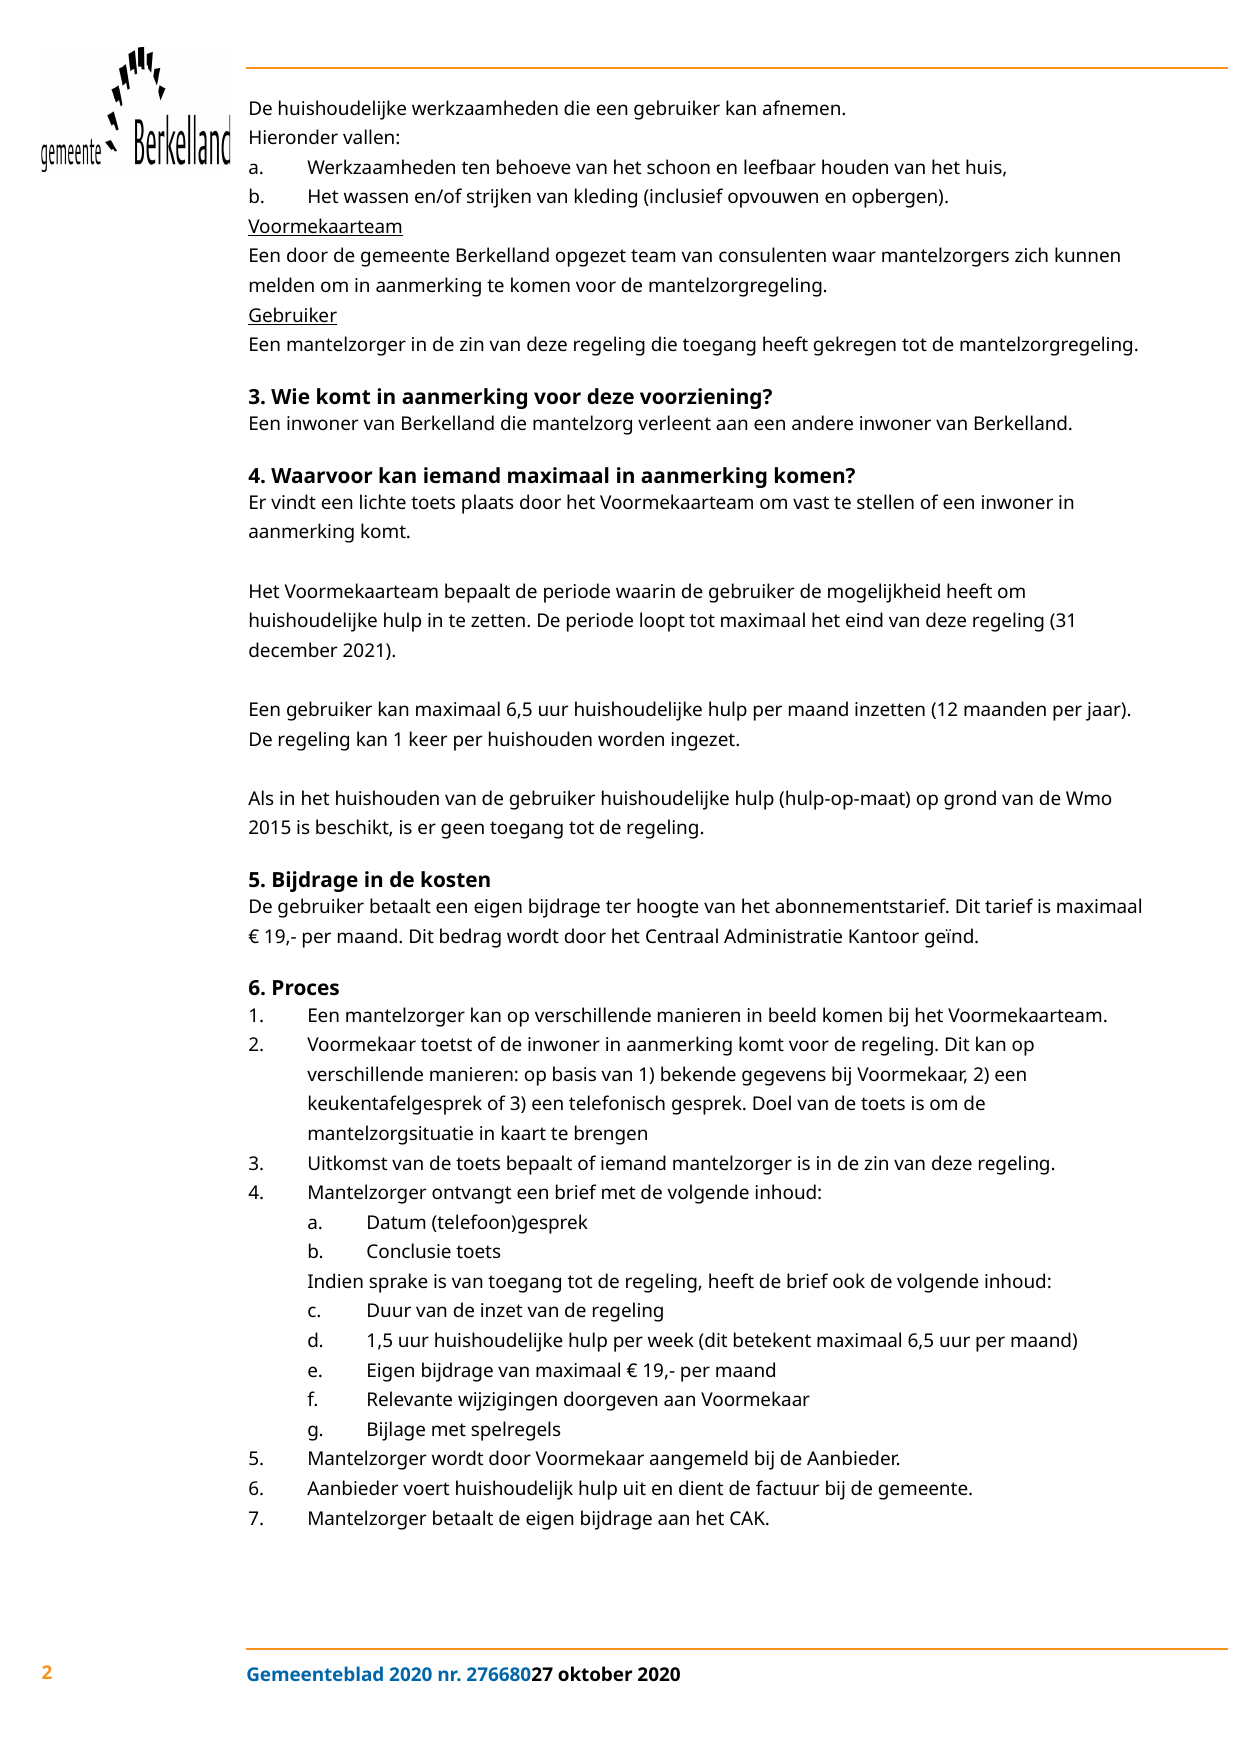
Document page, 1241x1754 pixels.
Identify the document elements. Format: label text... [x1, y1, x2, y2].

text Een door de gemeente Berkelland opgezet team van consulenten waar mantelzorgers zich kunnen melden om in aanmerking te komen voor de mantelzorgregeling. [248, 243, 1152, 298]
list Werkzaamheden ten behoeve van het schoon en leefbaar houden van het huis, [248, 154, 1152, 180]
list 1,5 uur huishoudelijke hulp per week (dit betekent maximaal 6,5 uur per maand) [307, 1327, 1152, 1353]
text 6. Proces [248, 973, 1152, 1002]
list Het wassen en/of strijken van kleding (inclusief opvouwen en opbergen). [248, 183, 1152, 209]
list Datum (telefoon)gesprek [307, 1209, 1152, 1235]
text Een inwoner van Berkelland die mantelzorg verleent aan een andere inwoner van Berkelland. [248, 410, 1152, 436]
list Uitkomst van de toets bepaalt of iemand mantelzorger is in de zin van deze regeling. [248, 1150, 1152, 1176]
list Duur van de inzet van de regeling [307, 1298, 1152, 1323]
text Een gebruiker kan maximaal 6,5 uur huishoudelijke hulp per maand inzetten (12 maanden per jaar). De regeling kan 1 keer per huishouden worden ingezet. [248, 696, 1152, 752]
text 4. Waarvoor kan iemand maximaal in aanmerking komen? [248, 461, 1152, 489]
list Mantelzorger betaalt de eigen bijdrage aan het CAK. [248, 1505, 1152, 1531]
list Mantelzorger ontvangt een brief met de volgende inhoud: [248, 1179, 1152, 1205]
text Hieronder vallen: [248, 124, 1152, 150]
text Een mantelzorger in de zin van deze regeling die toegang heeft gekregen tot de mantelzorgregeling. [248, 331, 1152, 357]
list Eigen bijdrage van maximaal € 19,- per maand [307, 1357, 1152, 1383]
text De huishoudelijke werkzaamheden die een gebruiker kan afnemen. [248, 95, 1152, 121]
list Aanbieder voert huishoudelijk hulp uit en dient de factuur bij de gemeente. [248, 1475, 1152, 1501]
text De gebruiker betaalt een eigen bijdrage ter hoogte van het abonnementstarief. Dit tarief is maximaal € 19,- per maand. Dit bedrag wordt door het Centraal Administratie Kantoor geïnd. [248, 893, 1152, 949]
text Voormekaarteam [248, 213, 1152, 239]
text 5. Bijdrage in de kosten [248, 865, 1152, 893]
text Het Voormekaarteam bepaalt de periode waarin de gebruiker de mogelijkheid heeft om huishoudelijke hulp in te zetten. De periode loopt tot maximaal het eind van deze regeling (31 december 2021). [248, 578, 1152, 663]
text 3. Wie komt in aanmerking voor deze voorziening? [248, 382, 1152, 410]
text Als in het huishouden van de gebruiker huishoudelijke hulp (hulp-op-maat) op grond van de Wmo 2015 is beschikt, is er geen toegang tot de regeling. [248, 785, 1152, 840]
picture [41, 47, 231, 172]
list Indien sprake is van toegang tot de regeling, heeft de brief ook de volgende inhoud: [248, 1268, 1152, 1294]
text Er vindt een lichte toets plaats door het Voormekaarteam om vast te stellen of een inwoner in aanmerking komt. [248, 489, 1152, 544]
list Mantelzorger wordt door Voormekaar aangemeld bij de Aanbieder. [248, 1446, 1152, 1471]
list Bijlage met spelregels [307, 1416, 1152, 1442]
list Relevante wijzigingen doorgeven aan Voormekaar [307, 1386, 1152, 1412]
list Conclusie toets [307, 1238, 1152, 1264]
list Voormekaar toetst of de inwoner in aanmerking komt voor de regeling. Dit kan op verschillende manieren: op basis van 1) bekende gegevens bij Voormekaar, 2) een keukentafelgesprek of 3) een telefonisch gesprek. Doel van de toets is om de mantelzorgsituatie in kaart te brengen [248, 1031, 1152, 1146]
list Een mantelzorger kan op verschillende manieren in beeld komen bij het Voormekaarteam. [248, 1002, 1152, 1028]
text Gebruiker [248, 302, 1152, 328]
